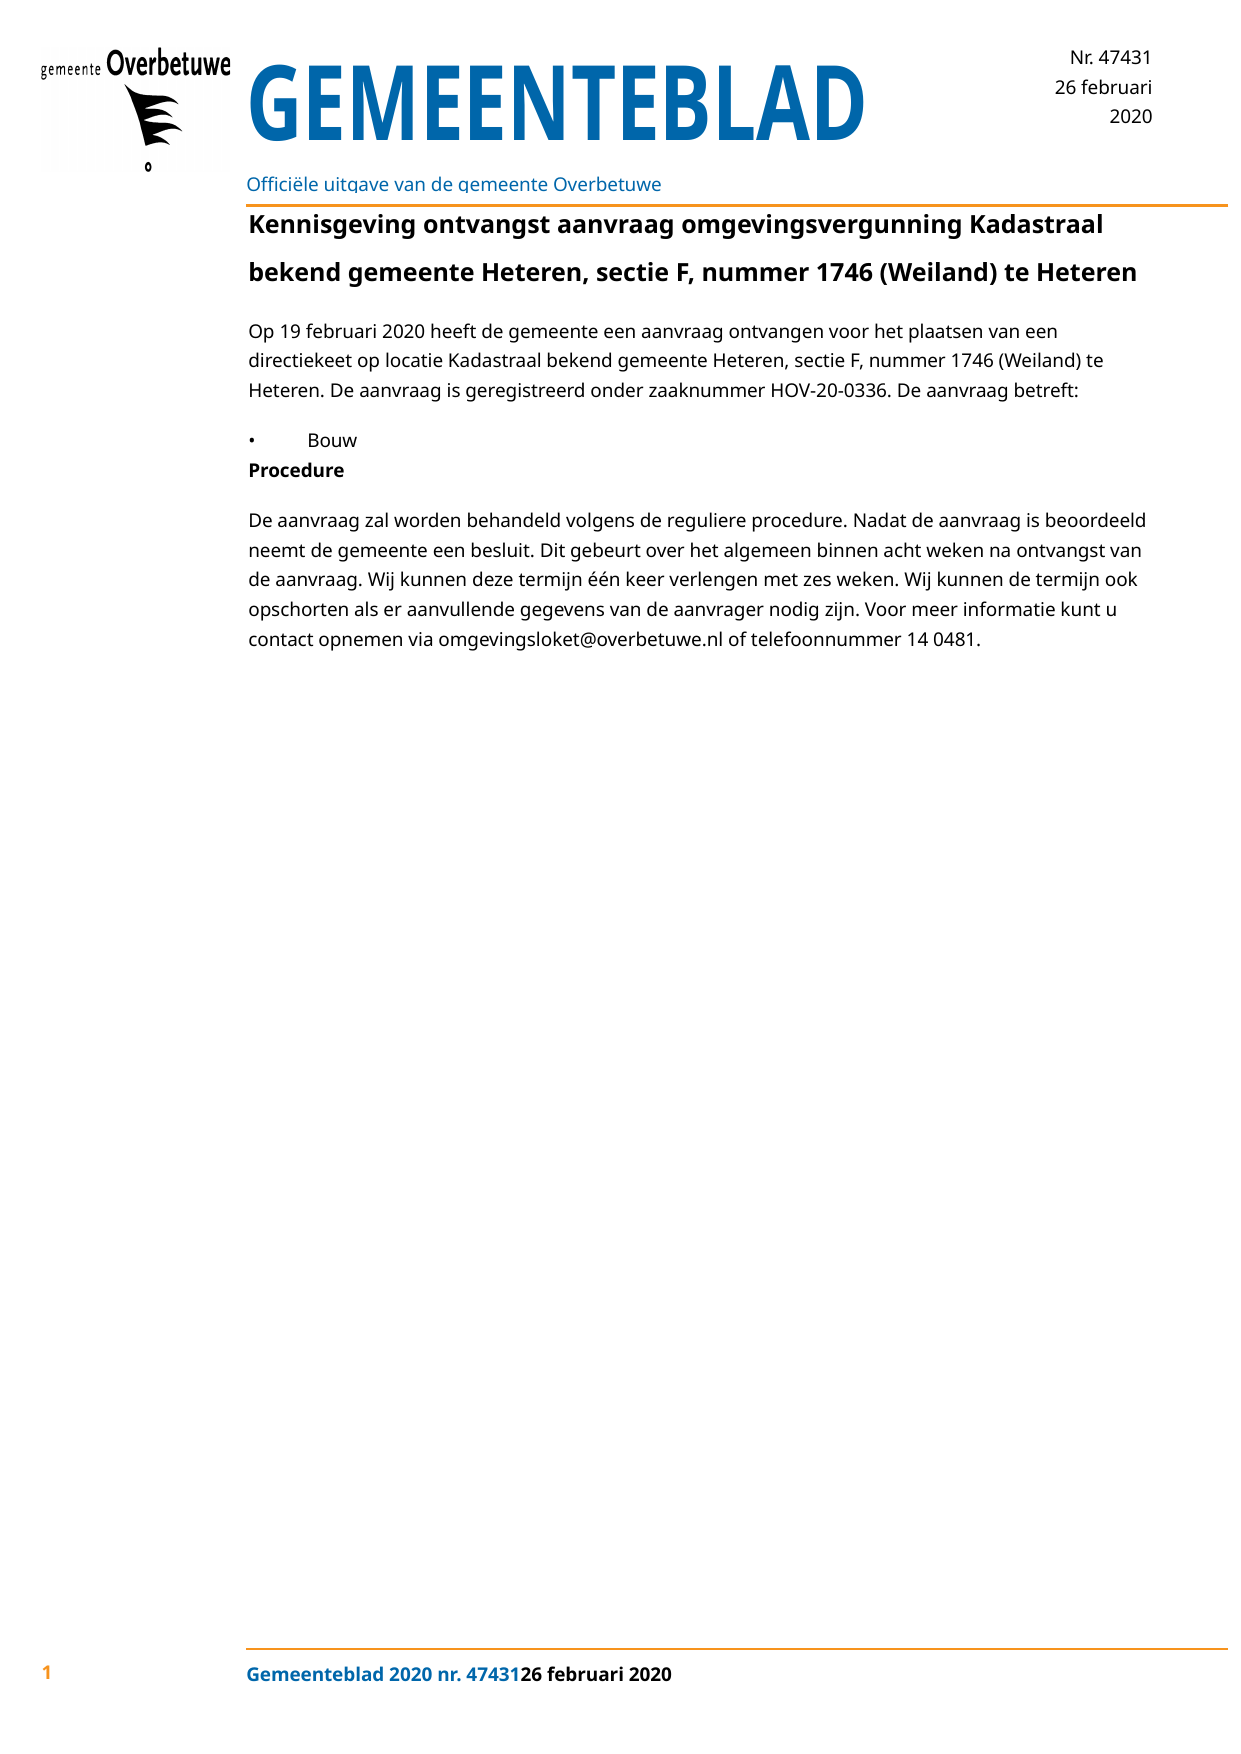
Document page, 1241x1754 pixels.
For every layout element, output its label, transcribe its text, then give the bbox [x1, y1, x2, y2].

text De aanvraag zal worden behandeld volgens de reguliere procedure. Nadat de aanvraag is beoordeeld neemt de gemeente een besluit. Dit gebeurt over het algemeen binnen acht weken na ontvangst van de aanvraag. Wij kunnen deze termijn één keer verlengen met zes weken. Wij kunnen de termijn ook opschorten als er aanvullende gegevens van de aanvrager nodig zijn. Voor meer informatie kunt u contact opnemen via omgevingsloket@overbetuwe.nl of telefoonnummer 14 0481. [248, 507, 1152, 652]
text Op 19 februari 2020 heeft de gemeente een aanvraag ontvangen voor het plaatsen van een directiekeet op locatie Kadastraal bekend gemeente Heteren, sectie F, nummer 1746 (Weiland) te Heteren. De aanvraag is geregistreerd onder zaaknummer HOV-20-0336. De aanvraag betreft: [248, 318, 1152, 403]
text Kennisgeving ontvangst aanvraag omgevingsvergunning Kadastraal bekend gemeente Heteren, sectie F, nummer 1746 (Weiland) te Heteren [248, 207, 1152, 288]
picture [41, 47, 231, 172]
text Procedure [248, 457, 1152, 483]
list Bouw [248, 427, 1152, 453]
